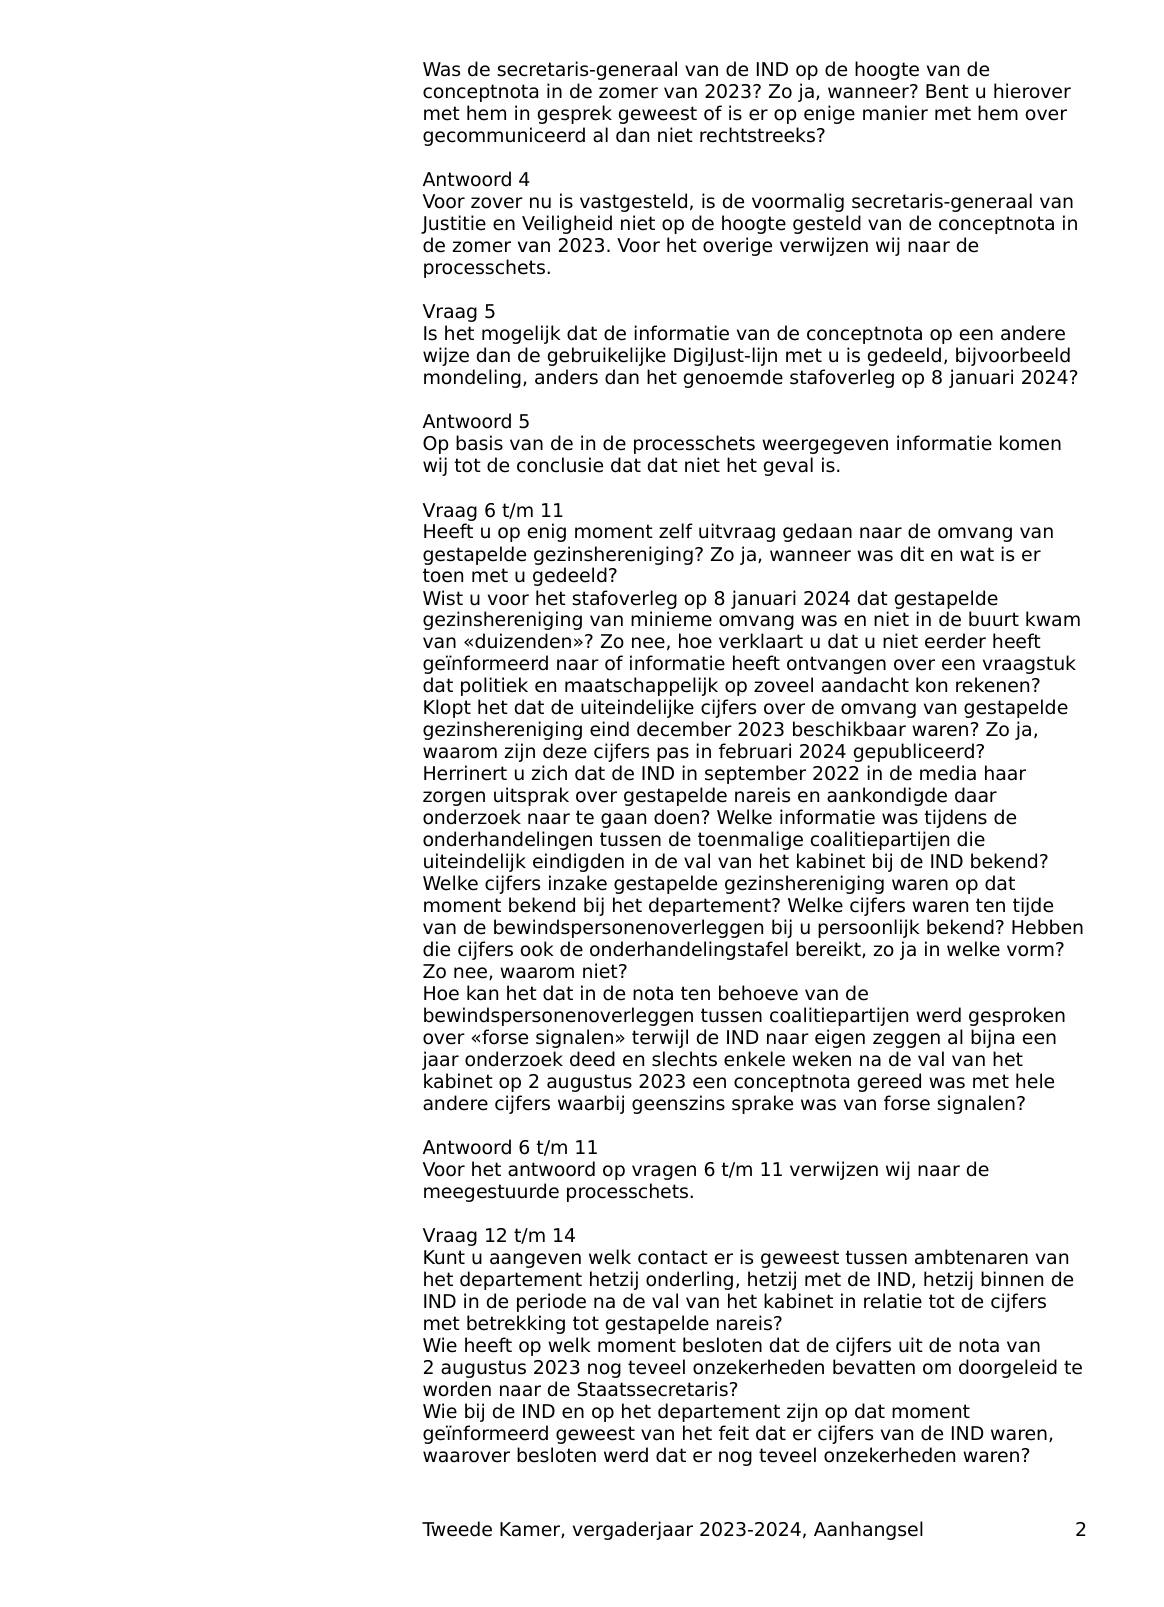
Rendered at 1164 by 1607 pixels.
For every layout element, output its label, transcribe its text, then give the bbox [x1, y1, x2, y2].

text Heeft u op enig moment zelf uitvraag gedaan naar de omvang van gestapelde gezinshereniging? Zo ja, wanneer was dit en wat is er toen met u gedeeld? [422, 521, 1087, 587]
text Wist u voor het stafoverleg op 8 januari 2024 dat gestapelde gezinshereniging van minieme omvang was en niet in de buurt kwam van «duizenden»? Zo nee, hoe verklaart u dat u niet eerder heeft geïnformeerd naar of informatie heeft ontvangen over een vraagstuk dat politiek en maatschappelijk op zoveel aandacht kon rekenen? [422, 587, 1087, 697]
text Antwoord 5 [422, 411, 1087, 433]
text Welke cijfers inzake gestapelde gezinshereniging waren op dat moment bekend bij het departement? Welke cijfers waren ten tijde van de bewindspersonenoverleggen bij u persoonlijk bekend? Hebben die cijfers ook de onderhandelingstafel bereikt, zo ja in welke vorm? Zo nee, waarom niet? [422, 873, 1087, 983]
text Klopt het dat de uiteindelijke cijfers over de omvang van gestapelde gezinshereniging eind december 2023 beschikbaar waren? Zo ja, waarom zijn deze cijfers pas in februari 2024 gepubliceerd? [422, 697, 1087, 763]
text Herrinert u zich dat de IND in september 2022 in de media haar zorgen uitsprak over gestapelde nareis en aankondigde daar onderzoek naar te gaan doen? Welke informatie was tijdens de onderhandelingen tussen de toenmalige coalitiepartijen die uiteindelijk eindigden in de val van het kabinet bij de IND bekend? [422, 763, 1087, 873]
text Wie heeft op welk moment besloten dat de cijfers uit de nota van 2 augustus 2023 nog teveel onzekerheden bevatten om doorgeleid te worden naar de Staatssecretaris? [422, 1335, 1087, 1401]
text Antwoord 4 [422, 169, 1087, 191]
text Antwoord 6 t/m 11 [422, 1137, 1087, 1159]
text Wie bij de IND en op het departement zijn op dat moment geïnformeerd geweest van het feit dat er cijfers van de IND waren, waarover besloten werd dat er nog teveel onzekerheden waren? [422, 1401, 1087, 1467]
text Is het mogelijk dat de informatie van de conceptnota op een andere wijze dan de gebruikelijke DigiJust-lijn met u is gedeeld, bijvoorbeeld mondeling, anders dan het genoemde stafoverleg op 8 januari 2024? [422, 323, 1087, 389]
text Was de secretaris-generaal van de IND op de hoogte van de conceptnota in de zomer van 2023? Zo ja, wanneer? Bent u hierover met hem in gesprek geweest of is er op enige manier met hem over gecommuniceerd al dan niet rechtstreeks? [422, 59, 1087, 147]
text Vraag 6 t/m 11 [422, 499, 1087, 521]
text Voor het antwoord op vragen 6 t/m 11 verwijzen wij naar de meegestuurde processchets. [422, 1159, 1087, 1203]
text Voor zover nu is vastgesteld, is de voormalig secretaris-generaal van Justitie en Veiligheid niet op de hoogte gesteld van de conceptnota in de zomer van 2023. Voor het overige verwijzen wij naar de processchets. [422, 191, 1087, 279]
text Vraag 12 t/m 14 [422, 1225, 1087, 1247]
text Vraag 5 [422, 301, 1087, 323]
text Op basis van de in de processchets weergegeven informatie komen wij tot de conclusie dat dat niet het geval is. [422, 433, 1087, 477]
text Kunt u aangeven welk contact er is geweest tussen ambtenaren van het departement hetzij onderling, hetzij met de IND, hetzij binnen de IND in de periode na de val van het kabinet in relatie tot de cijfers met betrekking tot gestapelde nareis? [422, 1247, 1087, 1335]
text Hoe kan het dat in de nota ten behoeve van de bewindspersonenoverleggen tussen coalitiepartijen werd gesproken over «forse signalen» terwijl de IND naar eigen zeggen al bijna een jaar onderzoek deed en slechts enkele weken na de val van het kabinet op 2 augustus 2023 een conceptnota gereed was met hele andere cijfers waarbij geenszins sprake was van forse signalen? [422, 983, 1087, 1115]
